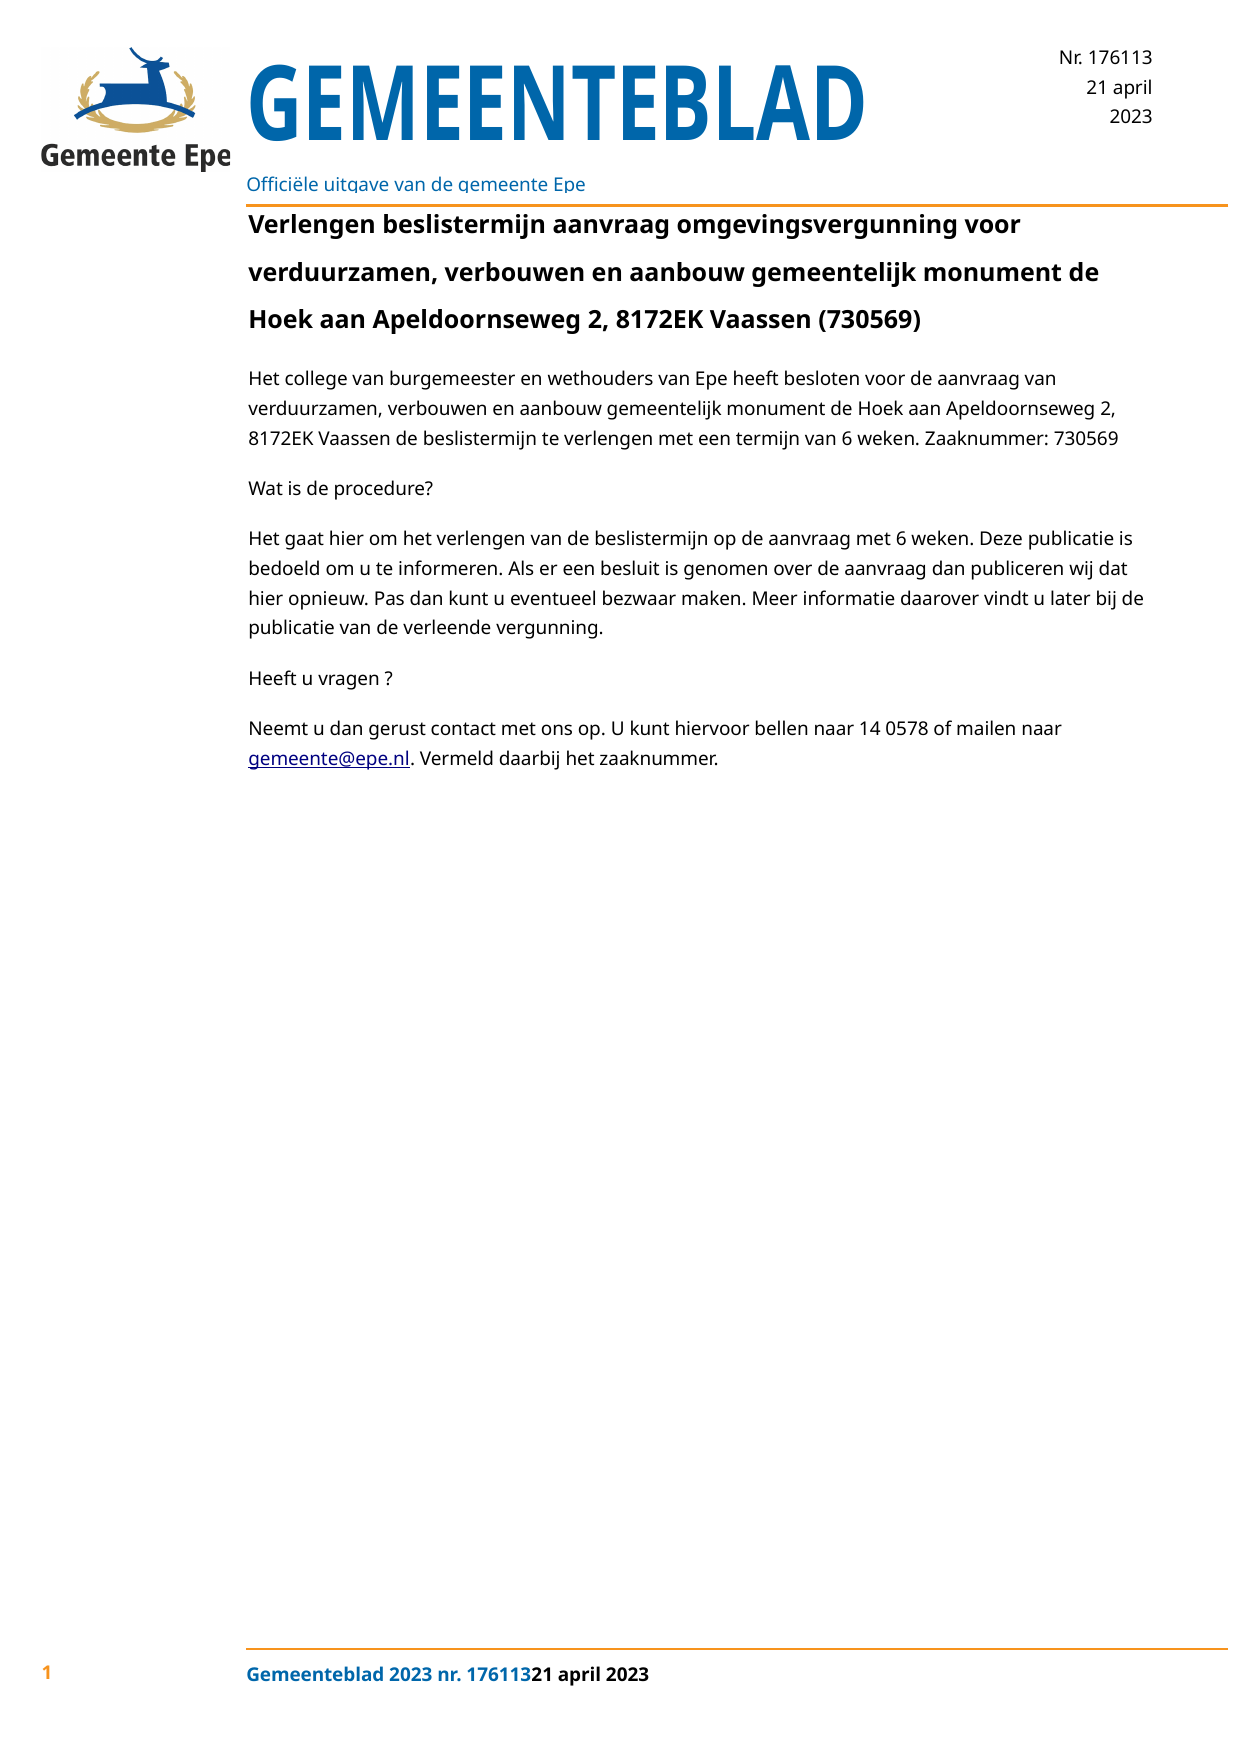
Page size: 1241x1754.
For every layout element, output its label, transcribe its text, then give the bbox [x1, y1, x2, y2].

text Neemt u dan gerust contact met ons op. U kunt hiervoor bellen naar 14 0578 of mailen naar gemeente@epe.nl. Vermeld daarbij het zaaknummer. [248, 715, 1152, 770]
text Heeft u vragen ? [248, 665, 1152, 690]
picture [41, 47, 231, 172]
text Verlengen beslistermijn aanvraag omgevingsvergunning voor verduurzamen, verbouwen en aanbouw gemeentelijk monument de Hoek aan Apeldoornseweg 2, 8172EK Vaassen (730569) [248, 207, 1152, 336]
text Het college van burgemeester en wethouders van Epe heeft besloten voor de aanvraag van verduurzamen, verbouwen en aanbouw gemeentelijk monument de Hoek aan Apeldoornseweg 2, 8172EK Vaassen de beslistermijn te verlengen met een termijn van 6 weken. Zaaknummer: 730569 [248, 366, 1152, 450]
text Wat is de procedure? [248, 475, 1152, 501]
text Het gaat hier om het verlengen van de beslistermijn op de aanvraag met 6 weken. Deze publicatie is bedoeld om u te informeren. Als er een besluit is genomen over de aanvraag dan publiceren wij dat hier opnieuw. Pas dan kunt u eventueel bezwaar maken. Meer informatie daarover vindt u later bij de publicatie van de verleende vergunning. [248, 526, 1152, 640]
